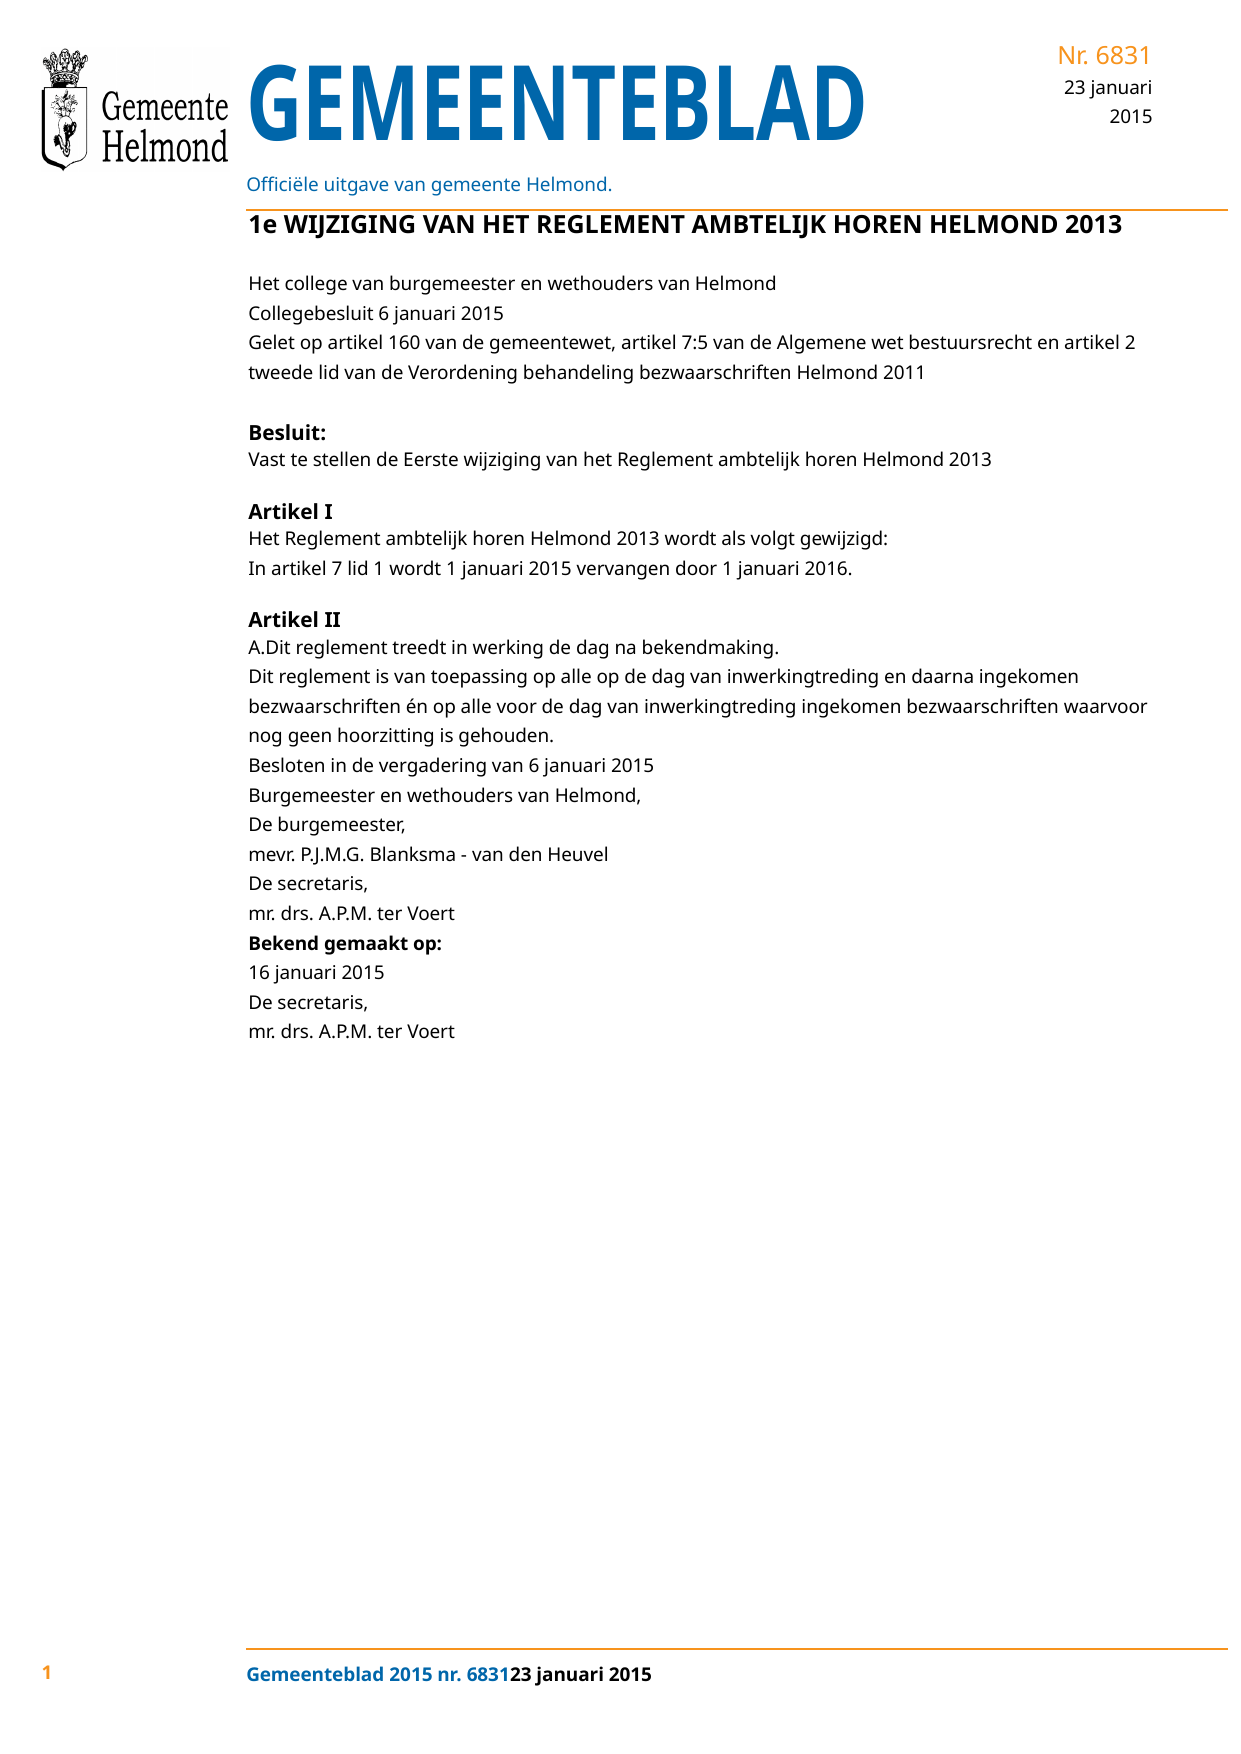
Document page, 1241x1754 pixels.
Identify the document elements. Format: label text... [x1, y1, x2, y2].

text Besluit: [248, 418, 1152, 447]
text Bekend gemaakt op: [248, 930, 1152, 956]
text Besloten in de vergadering van 6 januari 2015 [248, 752, 1152, 778]
text De secretaris, [248, 989, 1152, 1015]
text Het college van burgemeester en wethouders van Helmond [248, 270, 1152, 296]
text mr. drs. A.P.M. ter Voert [248, 900, 1152, 926]
text Collegebesluit 6 januari 2015 [248, 300, 1152, 326]
text Het Reglement ambtelijk horen Helmond 2013 wordt als volgt gewijzigd: [248, 526, 1152, 551]
text Artikel I [248, 497, 1152, 526]
text mr. drs. A.P.M. ter Voert [248, 1018, 1152, 1044]
text In artikel 7 lid 1 wordt 1 januari 2015 vervangen door 1 januari 2016. [248, 555, 1152, 581]
text 16 januari 2015 [248, 959, 1152, 985]
text De secretaris, [248, 871, 1152, 896]
text Burgemeester en wethouders van Helmond, [248, 782, 1152, 808]
text 1e WIJZIGING VAN HET REGLEMENT AMBTELIJK HOREN HELMOND 2013 [248, 211, 1152, 241]
text mevr. P.J.M.G. Blanksma - van den Heuvel [248, 841, 1152, 867]
text Artikel II [248, 606, 1152, 634]
text Vast te stellen de Eerste wijziging van het Reglement ambtelijk horen Helmond 2013 [248, 447, 1152, 472]
text Gelet op artikel 160 van de gemeentewet, artikel 7:5 van de Algemene wet bestuursrecht en artikel 2 tweede lid van de Verordening behandeling bezwaarschriften Helmond 2011 [248, 329, 1152, 385]
text A.Dit reglement treedt in werking de dag na bekendmaking. [248, 634, 1152, 660]
picture [41, 47, 231, 172]
text Dit reglement is van toepassing op alle op de dag van inwerkingtreding en daarna ingekomen bezwaarschriften én op alle voor de dag van inwerkingtreding ingekomen bezwaarschriften waarvoor nog geen hoorzitting is gehouden. [248, 663, 1152, 748]
text De burgemeester, [248, 811, 1152, 837]
